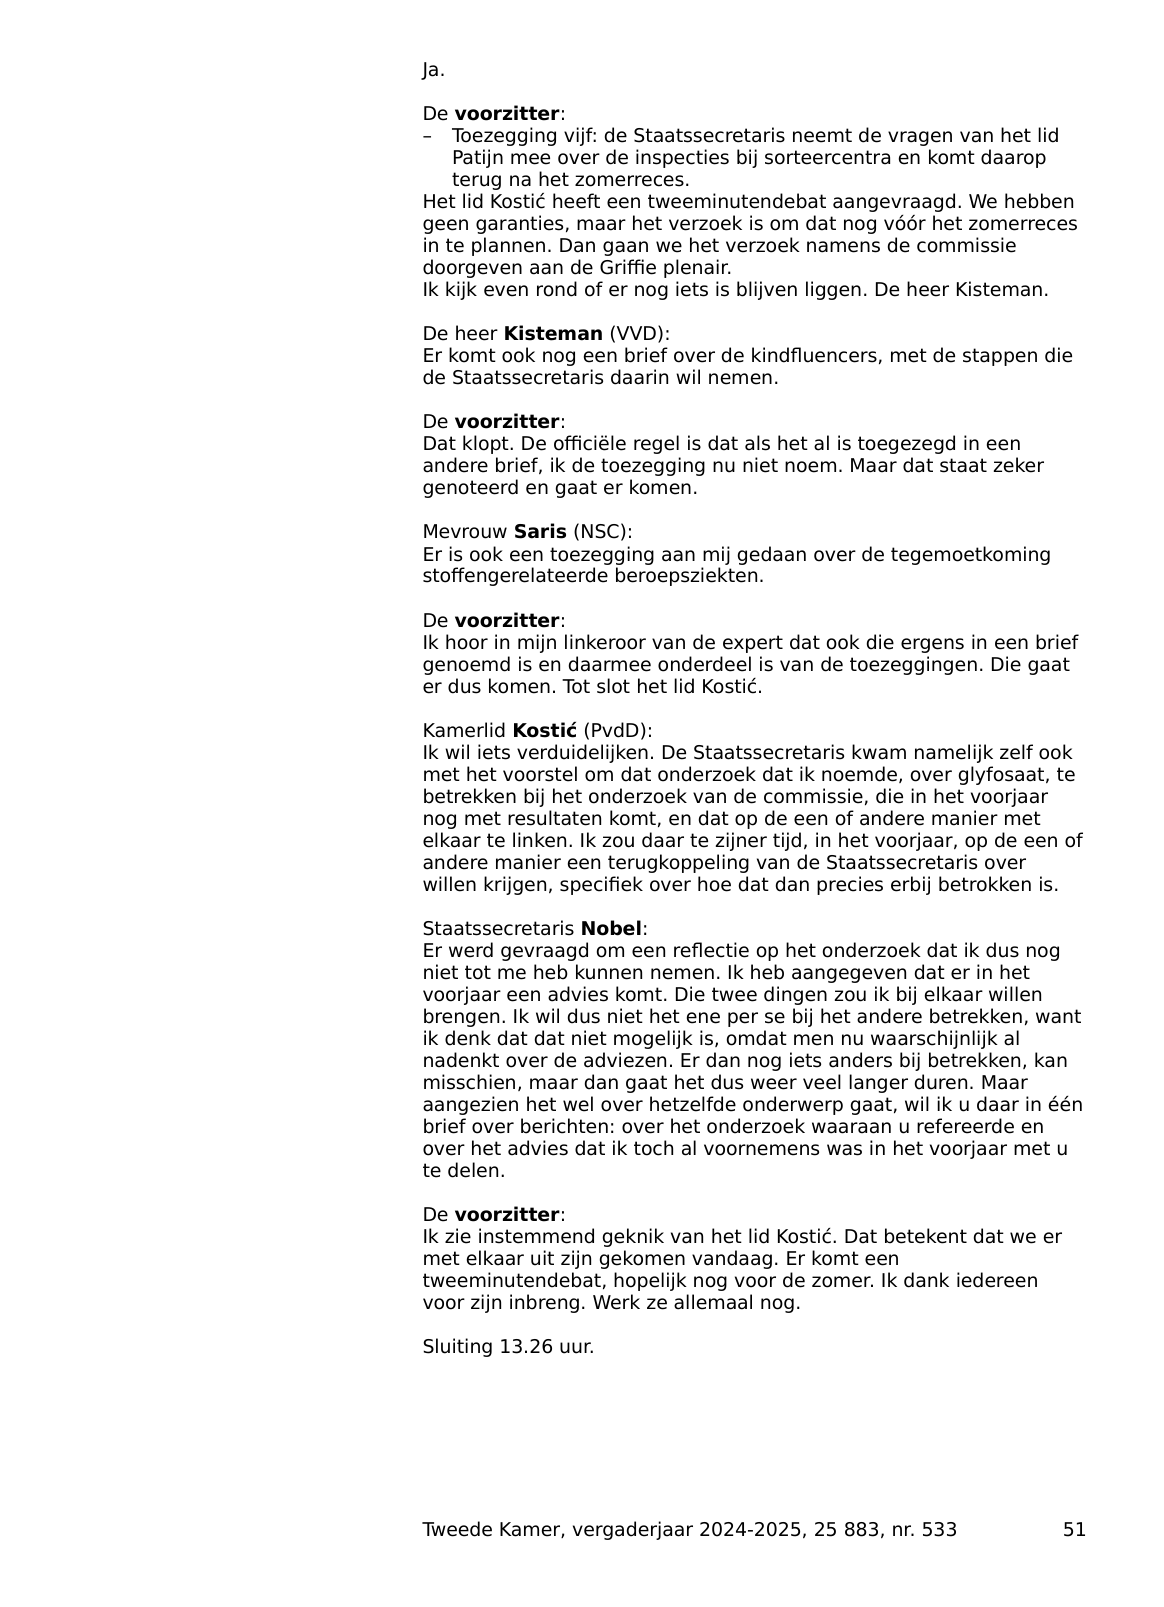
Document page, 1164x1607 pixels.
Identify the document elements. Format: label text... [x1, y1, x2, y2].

text Dat klopt. De officiële regel is dat als het al is toegezegd in een andere brief, ik de toezegging nu niet noem. Maar dat staat zeker genoteerd en gaat er komen. [422, 433, 1087, 499]
text Ik hoor in mijn linkeroor van de expert dat ook die ergens in een brief genoemd is en daarmee onderdeel is van de toezeggingen. Die gaat er dus komen. Tot slot het lid Kostić. [422, 632, 1087, 697]
text De voorzitter: [422, 609, 1087, 632]
text Ik kijk even rond of er nog iets is blijven liggen. De heer Kisteman. [422, 279, 1087, 301]
text Ik zie instemmend geknik van het lid Kostić. Dat betekent dat we er met elkaar uit zijn gekomen vandaag. Er komt een tweeminutendebat, hopelijk nog voor de zomer. Ik dank iedereen voor zijn inbreng. Werk ze allemaal nog. [422, 1226, 1087, 1313]
text Er werd gevraagd om een reflectie op het onderzoek dat ik dus nog niet tot me heb kunnen nemen. Ik heb aangegeven dat er in het voorjaar een advies komt. Die twee dingen zou ik bij elkaar willen brengen. Ik wil dus niet het ene per se bij het andere betrekken, want ik denk dat dat niet mogelijk is, omdat men nu waarschijnlijk al nadenkt over de adviezen. Er dan nog iets anders bij betrekken, kan misschien, maar dan gaat het dus weer veel langer duren. Maar aangezien het wel over hetzelfde onderwerp gaat, wil ik u daar in één brief over berichten: over het onderzoek waaraan u refereerde en over het advies dat ik toch al voornemens was in het voorjaar met u te delen. [422, 940, 1087, 1181]
text De voorzitter: [422, 103, 1087, 125]
text Er is ook een toezegging aan mij gedaan over de tegemoetkoming stoffengerelateerde beroepsziekten. [422, 543, 1087, 587]
text De voorzitter: [422, 411, 1087, 433]
text Kamerlid Kostić (PvdD): [422, 720, 1087, 742]
text Sluiting 13.26 uur. [422, 1336, 1087, 1358]
text Staatssecretaris Nobel: [422, 918, 1087, 940]
text – Toezegging vijf: de Staatssecretaris neemt de vragen van het lid Patijn mee over de inspecties bij sorteercentra en komt daarop terug na het zomerreces. [422, 125, 1087, 191]
text De heer Kisteman (VVD): [422, 323, 1087, 345]
text Het lid Kostić heeft een tweeminutendebat aangevraagd. We hebben geen garanties, maar het verzoek is om dat nog vóór het zomerreces in te plannen. Dan gaan we het verzoek namens de commissie doorgeven aan de Griffie plenair. [422, 191, 1087, 279]
text Ik wil iets verduidelijken. De Staatssecretaris kwam namelijk zelf ook met het voorstel om dat onderzoek dat ik noemde, over glyfosaat, te betrekken bij het onderzoek van de commissie, die in het voorjaar nog met resultaten komt, en dat op de een of andere manier met elkaar te linken. Ik zou daar te zijner tijd, in het voorjaar, op de een of andere manier een terugkoppeling van de Staatssecretaris over willen krijgen, specifiek over hoe dat dan precies erbij betrokken is. [422, 742, 1087, 896]
text Ja. [422, 59, 1087, 81]
text De voorzitter: [422, 1204, 1087, 1226]
text Er komt ook nog een brief over de kindfluencers, met de stappen die de Staatssecretaris daarin wil nemen. [422, 345, 1087, 389]
text Mevrouw Saris (NSC): [422, 521, 1087, 543]
